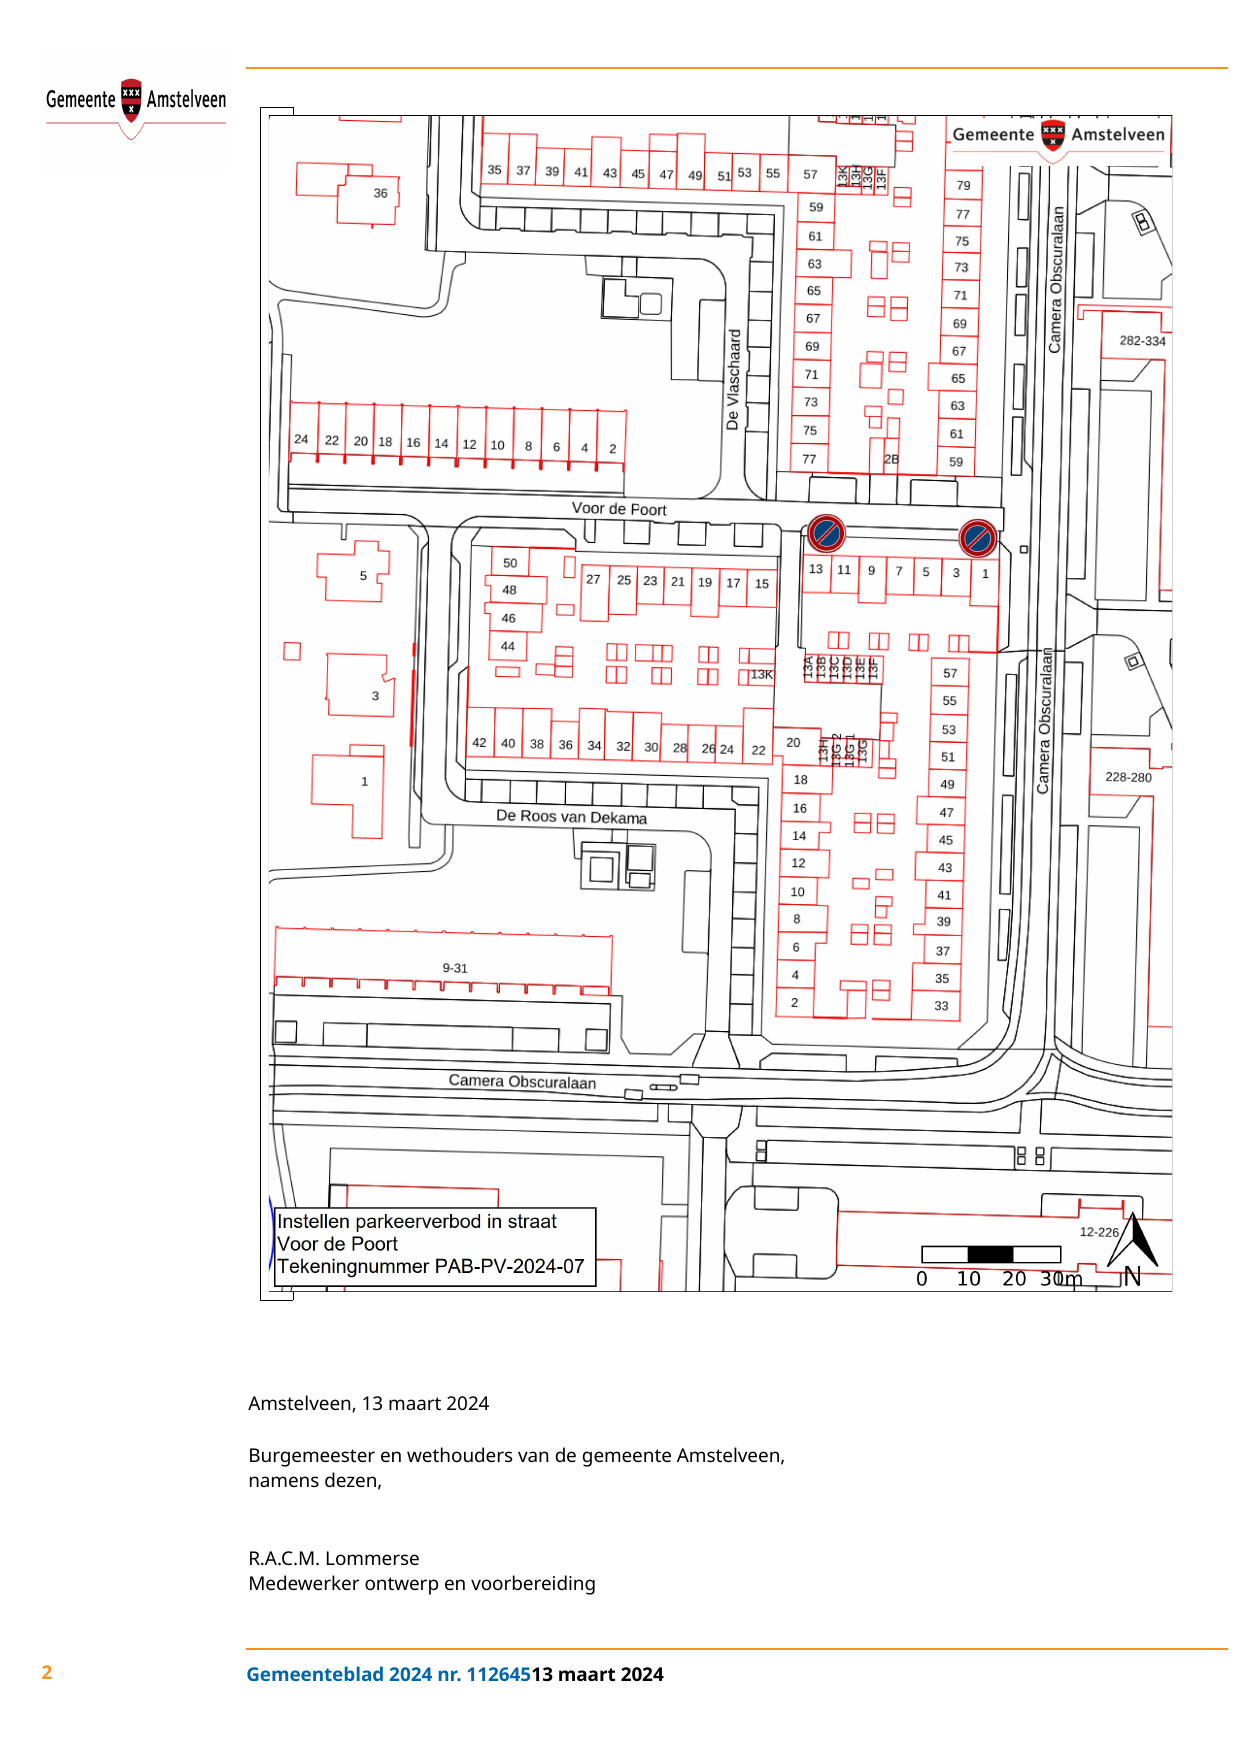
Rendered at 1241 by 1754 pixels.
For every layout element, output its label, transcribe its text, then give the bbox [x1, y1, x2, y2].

text Medewerker ontwerp en voorbereiding [248, 1570, 1152, 1596]
picture [41, 47, 231, 172]
text Burgemeester en wethouders van de gemeente Amstelveen, [248, 1442, 1152, 1467]
picture [268, 115, 1173, 1292]
text namens dezen, [248, 1467, 1152, 1493]
text R.A.C.M. Lommerse [248, 1545, 1152, 1570]
text Amstelveen, 13 maart 2024 [248, 1390, 1152, 1416]
